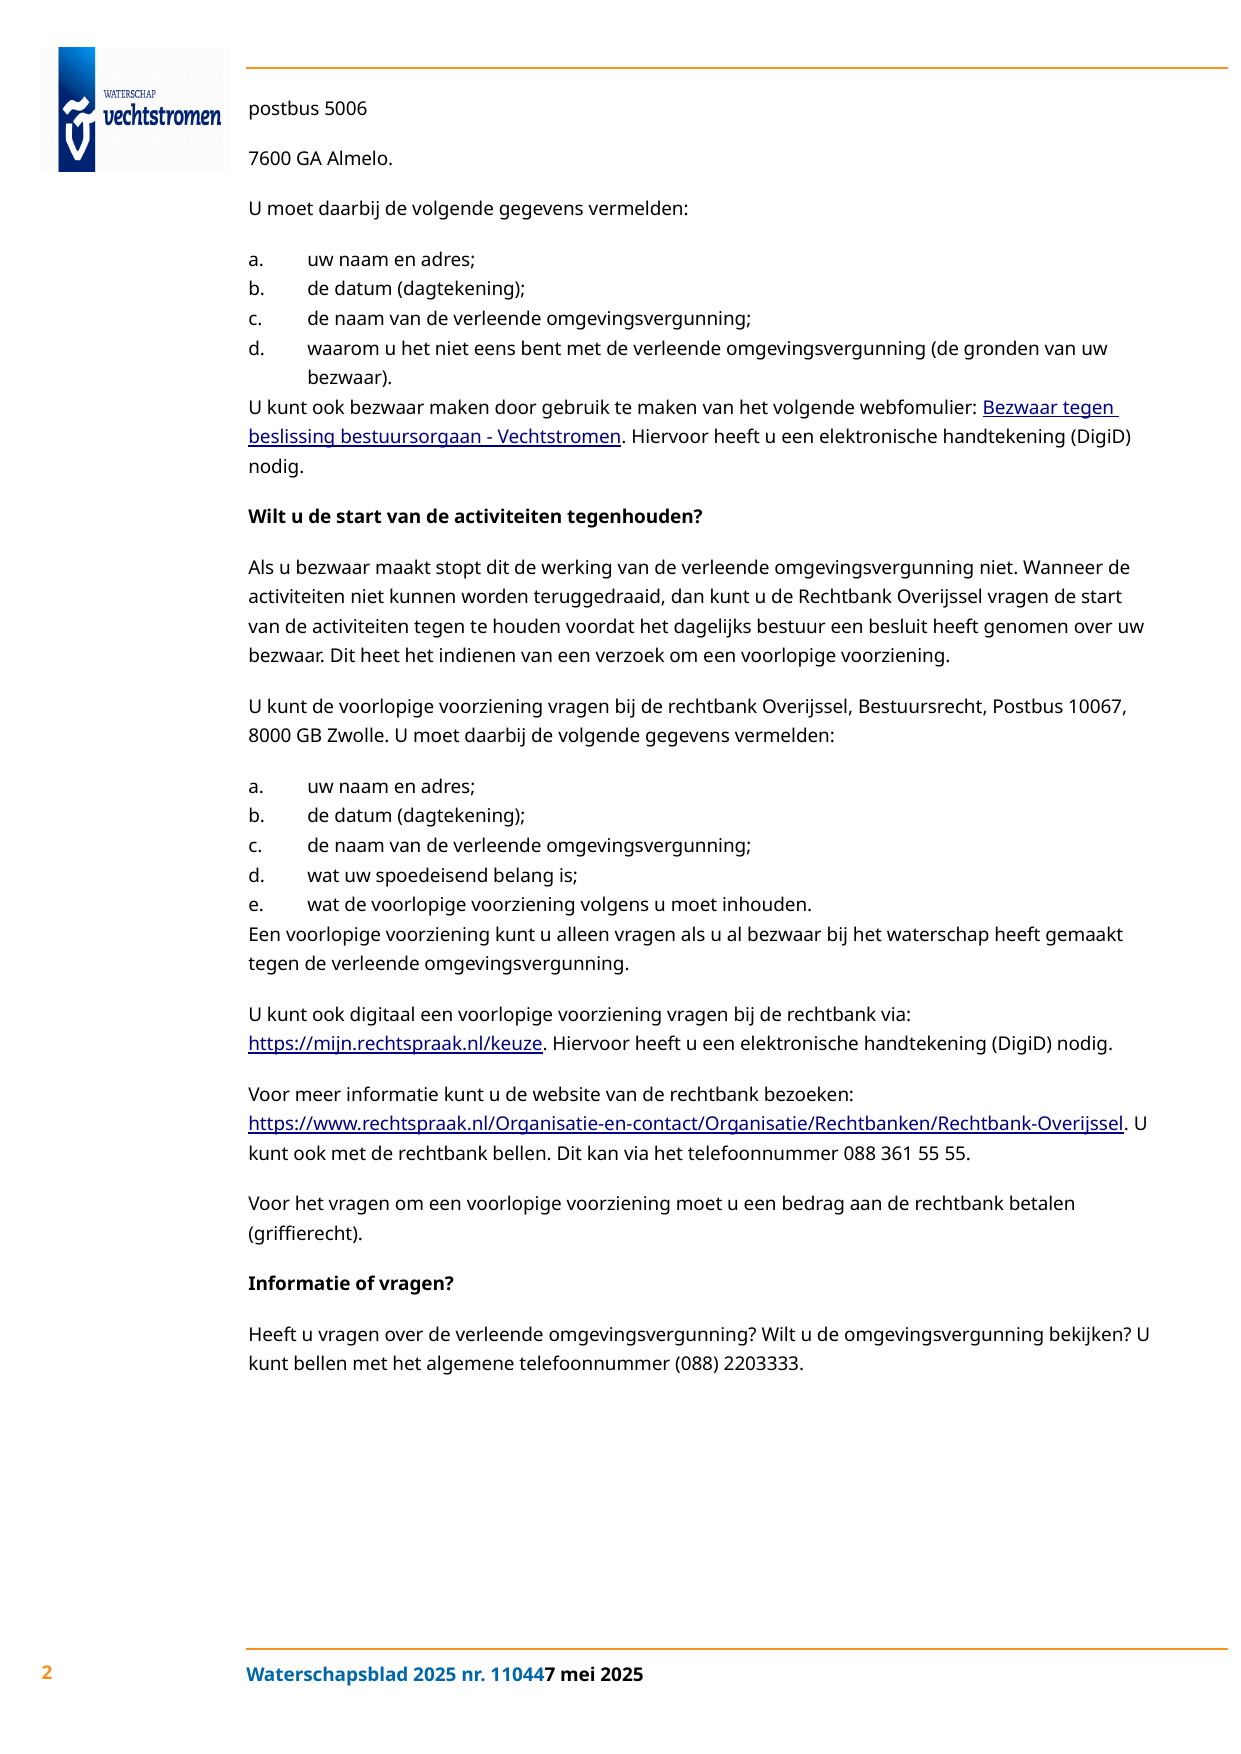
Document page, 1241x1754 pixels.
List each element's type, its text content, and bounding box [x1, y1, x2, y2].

list uw naam en adres; [248, 773, 1152, 799]
text Heeft u vragen over de verleende omgevingsvergunning? Wilt u de omgevingsvergunning bekijken? U kunt bellen met het algemene telefoonnummer (088) 2203333. [248, 1321, 1152, 1376]
picture [41, 47, 231, 172]
list wat de voorlopige voorziening volgens u moet inhouden. [248, 891, 1152, 917]
text Als u bezwaar maakt stopt dit de werking van de verleende omgevingsvergunning niet. Wanneer de activiteiten niet kunnen worden teruggedraaid, dan kunt u de Rechtbank Overijssel vragen de start van de activiteiten tegen te houden voordat het dagelijks bestuur een besluit heeft genomen over uw bezwaar. Dit heet het indienen van een verzoek om een voorlopige voorziening. [248, 554, 1152, 668]
text Voor meer informatie kunt u de website van de rechtbank bezoeken: https://www.rechtspraak.nl/Organisatie-en-contact/Organisatie/Rechtbanken/Rechtbank-Overijssel. U kunt ook met de rechtbank bellen. Dit kan via het telefoonnummer 088 361 55 55. [248, 1081, 1152, 1166]
text Wilt u de start van de activiteiten tegenhouden? [248, 503, 1152, 529]
list waarom u het niet eens bent met de verleende omgevingsvergunning (de gronden van uw bezwaar). [248, 335, 1152, 390]
text U kunt ook bezwaar maken door gebruik te maken van het volgende webfomulier: Bezwaar tegen beslissing bestuursorgaan - Vechtstromen. Hiervoor heeft u een elektronische handtekening (DigiD) nodig. [248, 394, 1152, 479]
text U moet daarbij de volgende gegevens vermelden: [248, 196, 1152, 221]
list de naam van de verleende omgevingsvergunning; [248, 305, 1152, 331]
text U kunt de voorlopige voorziening vragen bij de rechtbank Overijssel, Bestuursrecht, Postbus 10067, 8000 GB Zwolle. U moet daarbij de volgende gegevens vermelden: [248, 693, 1152, 748]
list de datum (dagtekening); [248, 276, 1152, 301]
list uw naam en adres; [248, 246, 1152, 272]
list wat uw spoedeisend belang is; [248, 862, 1152, 888]
text Een voorlopige voorziening kunt u alleen vragen als u al bezwaar bij het waterschap heeft gemaakt tegen de verleende omgevingsvergunning. [248, 921, 1152, 976]
list de datum (dagtekening); [248, 803, 1152, 828]
text 7600 GA Almelo. [248, 145, 1152, 171]
text postbus 5006 [248, 95, 1152, 121]
text U kunt ook digitaal een voorlopige voorziening vragen bij de rechtbank via: https://mijn.rechtspraak.nl/keuze. Hiervoor heeft u een elektronische handtekening (DigiD) nodig. [248, 1001, 1152, 1056]
text Voor het vragen om een voorlopige voorziening moet u een bedrag aan de rechtbank betalen (griffierecht). [248, 1191, 1152, 1246]
text Informatie of vragen? [248, 1271, 1152, 1296]
list de naam van de verleende omgevingsvergunning; [248, 832, 1152, 858]
